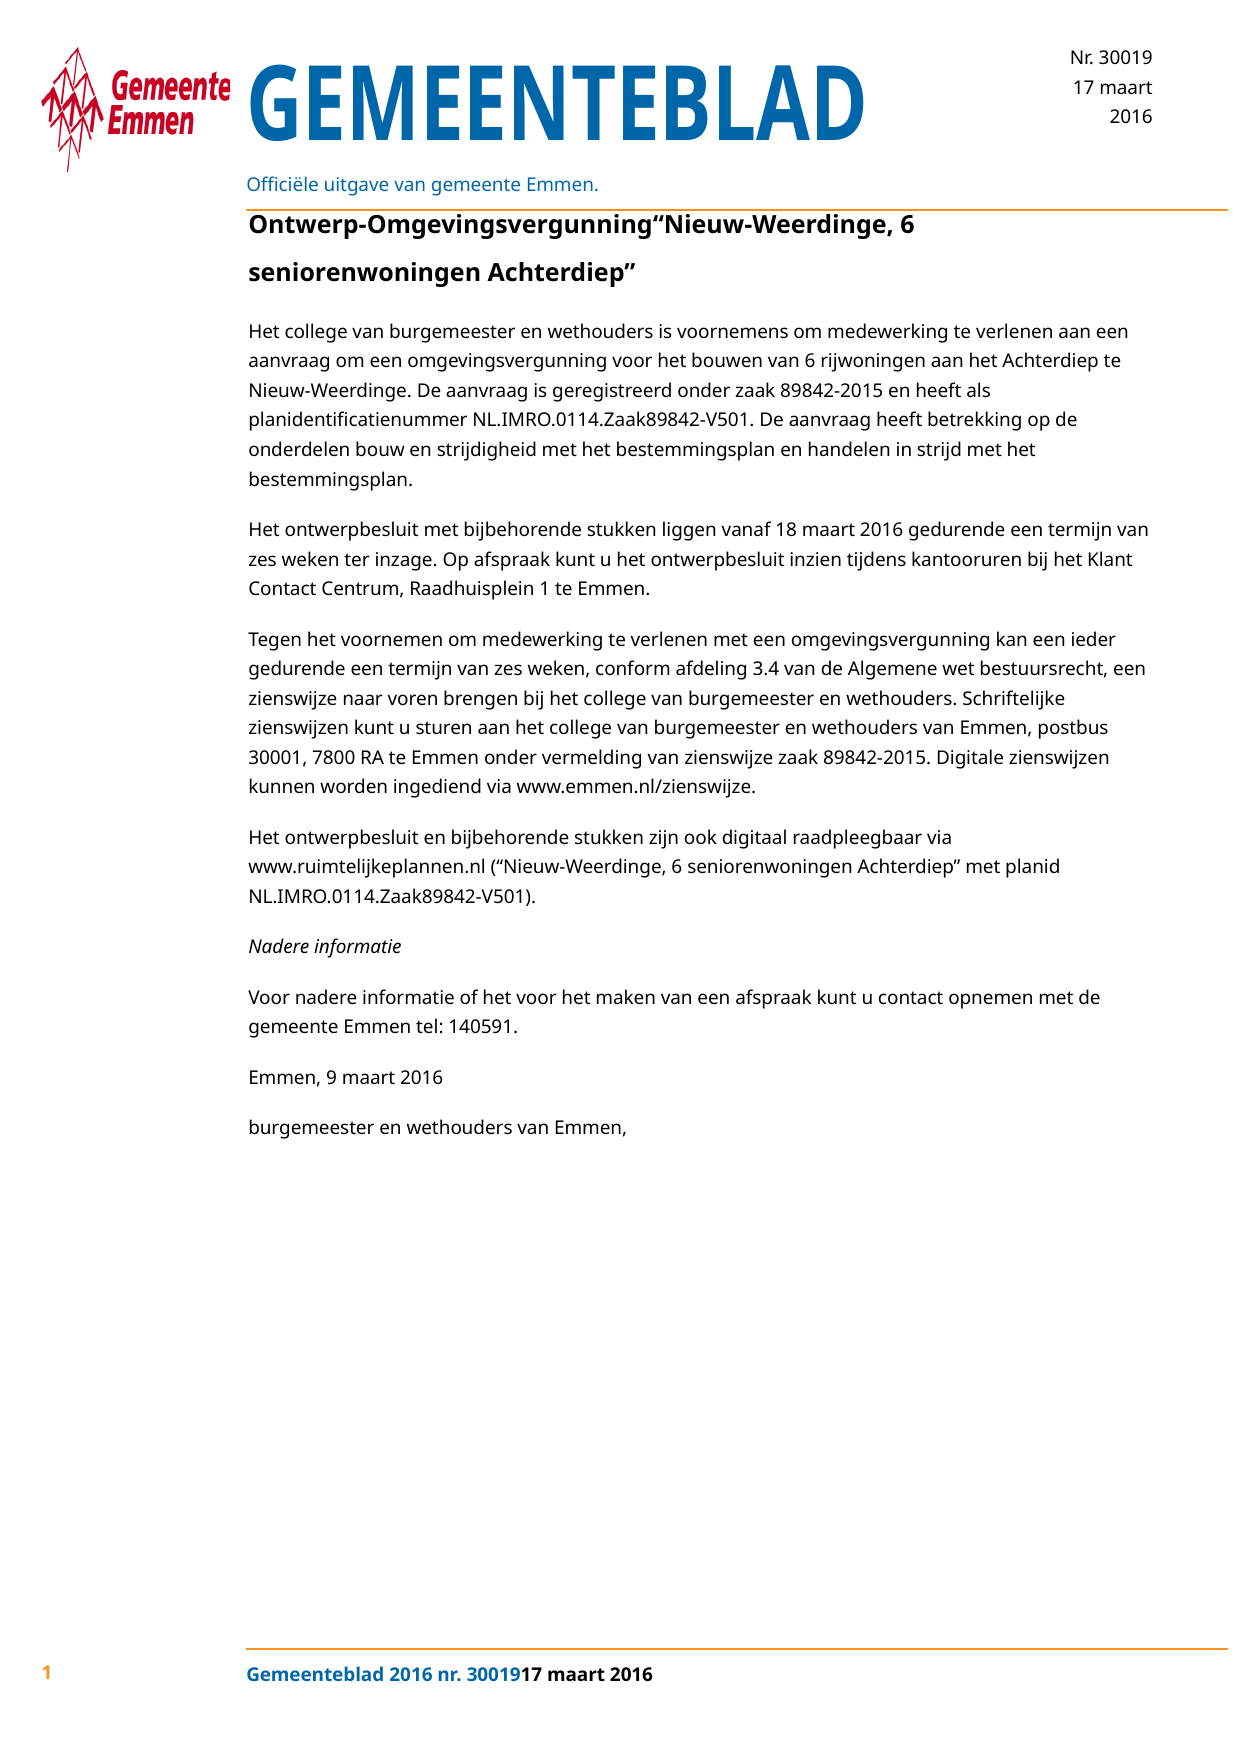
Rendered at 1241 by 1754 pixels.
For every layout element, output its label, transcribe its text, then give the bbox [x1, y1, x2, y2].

text Emmen, 9 maart 2016 [248, 1064, 1152, 1090]
text Nadere informatie [248, 934, 1152, 959]
picture [41, 47, 231, 172]
text Het ontwerpbesluit met bijbehorende stukken liggen vanaf 18 maart 2016 gedurende een termijn van zes weken ter inzage. Op afspraak kunt u het ontwerpbesluit inzien tijdens kantooruren bij het Klant Contact Centrum, Raadhuisplein 1 te Emmen. [248, 516, 1152, 601]
text Voor nadere informatie of het voor het maken van een afspraak kunt u contact opnemen met de gemeente Emmen tel: 140591. [248, 984, 1152, 1039]
text Het college van burgemeester en wethouders is voornemens om medewerking te verlenen aan een aanvraag om een omgevingsvergunning voor het bouwen van 6 rijwoningen aan het Achterdiep te Nieuw-Weerdinge. De aanvraag is geregistreerd onder zaak 89842-2015 en heeft als planidentificatienummer NL.IMRO.0114.Zaak89842-V501. De aanvraag heeft betrekking op de onderdelen bouw en strijdigheid met het bestemmingsplan en handelen in strijd met het bestemmingsplan. [248, 318, 1152, 492]
text Tegen het voornemen om medewerking te verlenen met een omgevingsvergunning kan een ieder gedurende een termijn van zes weken, conform afdeling 3.4 van de Algemene wet bestuursrecht, een zienswijze naar voren brengen bij het college van burgemeester en wethouders. Schriftelijke zienswijzen kunt u sturen aan het college van burgemeester en wethouders van Emmen, postbus 30001, 7800 RA te Emmen onder vermelding van zienswijze zaak 89842-2015. Digitale zienswijzen kunnen worden ingediend via www.emmen.nl/zienswijze. [248, 626, 1152, 799]
text burgemeester en wethouders van Emmen, [248, 1114, 1152, 1140]
text Ontwerp-Omgevingsvergunning“Nieuw-Weerdinge, 6 seniorenwoningen Achterdiep” [248, 211, 1152, 288]
text Het ontwerpbesluit en bijbehorende stukken zijn ook digitaal raadpleegbaar via www.ruimtelijkeplannen.nl (“Nieuw-Weerdinge, 6 seniorenwoningen Achterdiep” met planid NL.IMRO.0114.Zaak89842-V501). [248, 824, 1152, 909]
